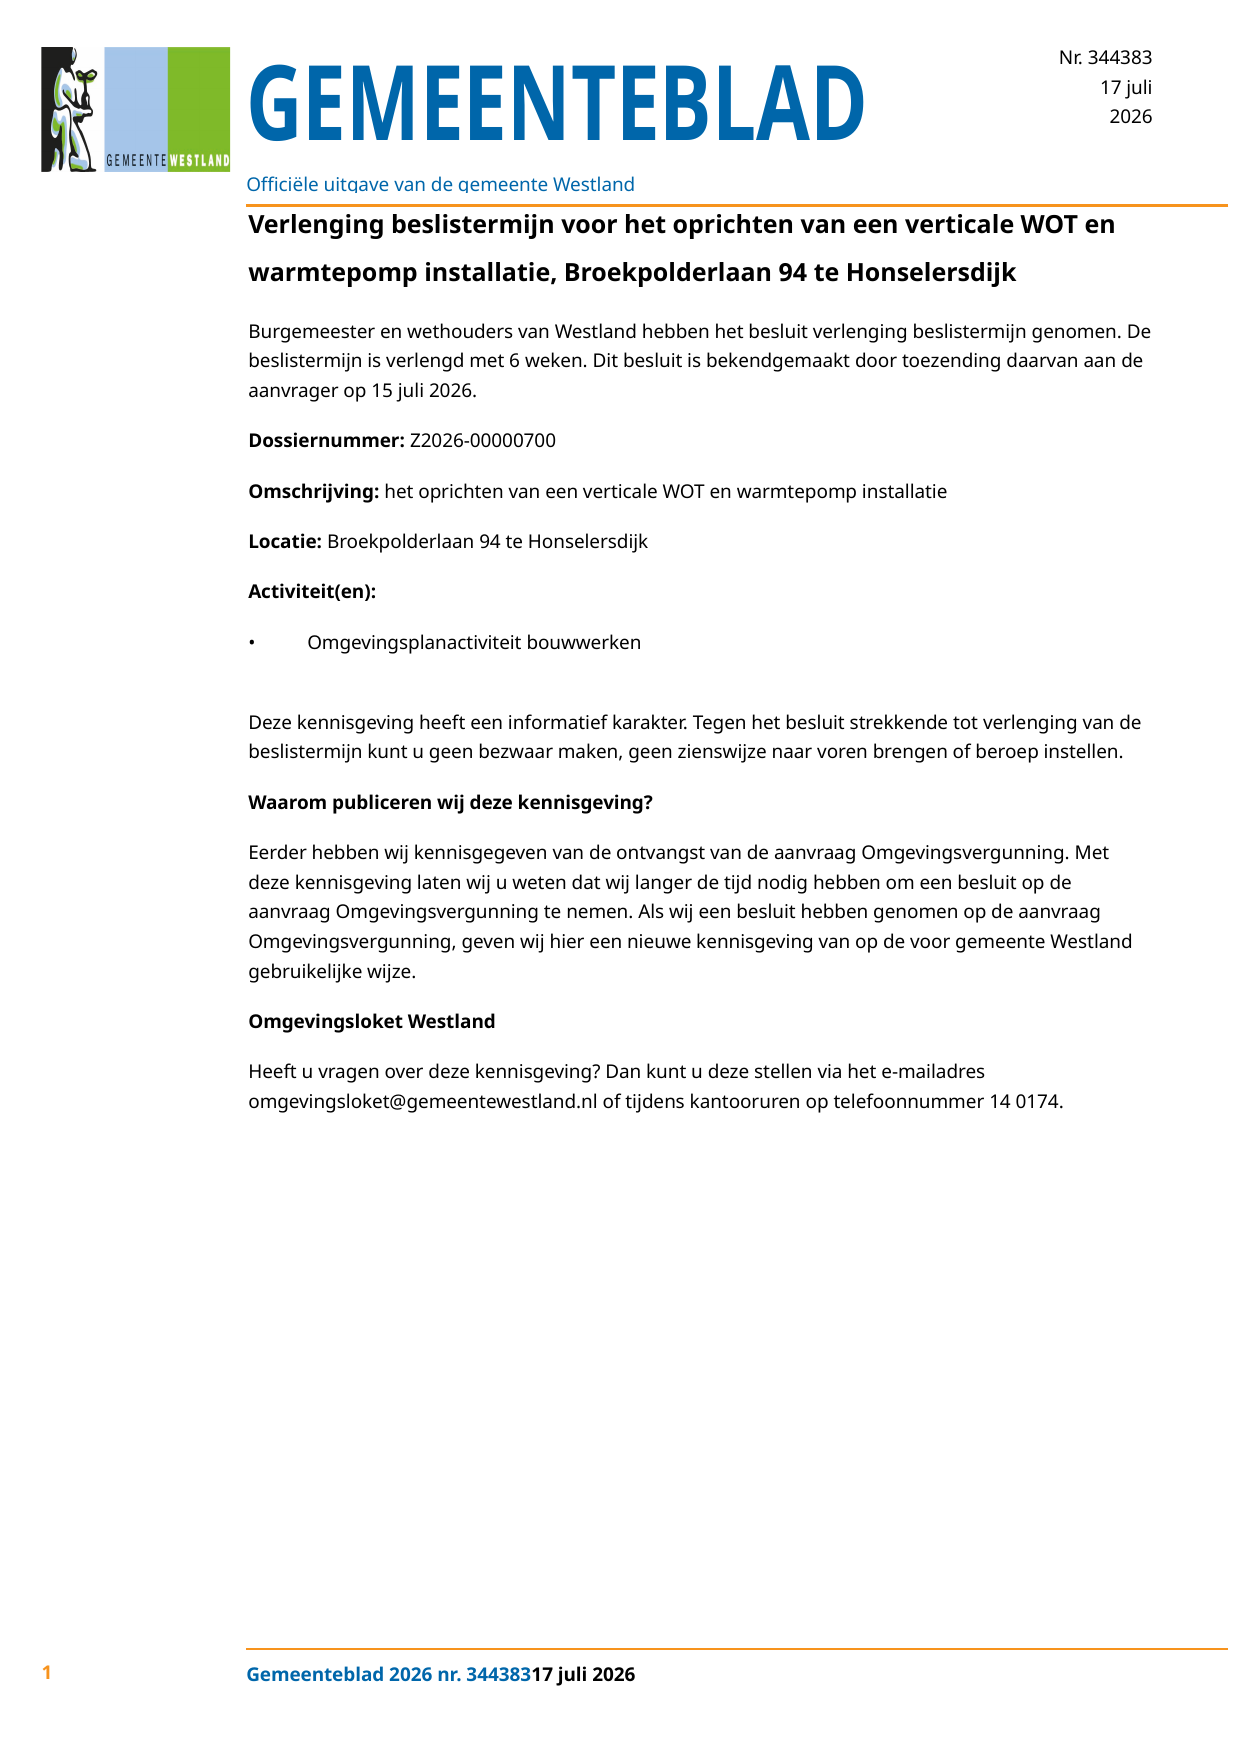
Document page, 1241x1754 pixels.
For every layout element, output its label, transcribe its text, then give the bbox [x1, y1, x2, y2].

text Locatie: Broekpolderlaan 94 te Honselersdijk [248, 528, 1152, 554]
text Heeft u vragen over deze kennisgeving? Dan kunt u deze stellen via het e-mailadres omgevingsloket@gemeentewestland.nl of tijdens kantooruren op telefoonnummer 14 0174. [248, 1059, 1152, 1114]
text Omschrijving: het oprichten van een verticale WOT en warmtepomp installatie [248, 478, 1152, 504]
text Eerder hebben wij kennisgegeven van de ontvangst van de aanvraag Omgevingsvergunning. Met deze kennisgeving laten wij u weten dat wij langer de tijd nodig hebben om een besluit op de aanvraag Omgevingsvergunning te nemen. Als wij een besluit hebben genomen op de aanvraag Omgevingsvergunning, geven wij hier een nieuwe kennisgeving van op de voor gemeente Westland gebruikelijke wijze. [248, 839, 1152, 984]
list Omgevingsplanactiviteit bouwwerken [248, 629, 1152, 655]
picture [41, 47, 231, 172]
text Burgemeester en wethouders van Westland hebben het besluit verlenging beslistermijn genomen. De beslistermijn is verlengd met 6 weken. Dit besluit is bekendgemaakt door toezending daarvan aan de aanvrager op 15 juli 2026. [248, 318, 1152, 403]
text Verlenging beslistermijn voor het oprichten van een verticale WOT en warmtepomp installatie, Broekpolderlaan 94 te Honselersdijk [248, 207, 1152, 288]
text Dossiernummer: Z2026-00000700 [248, 427, 1152, 453]
text Deze kennisgeving heeft een informatief karakter. Tegen het besluit strekkende tot verlenging van de beslistermijn kunt u geen bezwaar maken, geen zienswijze naar voren brengen of beroep instellen. [248, 709, 1152, 764]
text Omgevingsloket Westland [248, 1008, 1152, 1034]
text Activiteit(en): [248, 579, 1152, 604]
text Waarom publiceren wij deze kennisgeving? [248, 789, 1152, 815]
